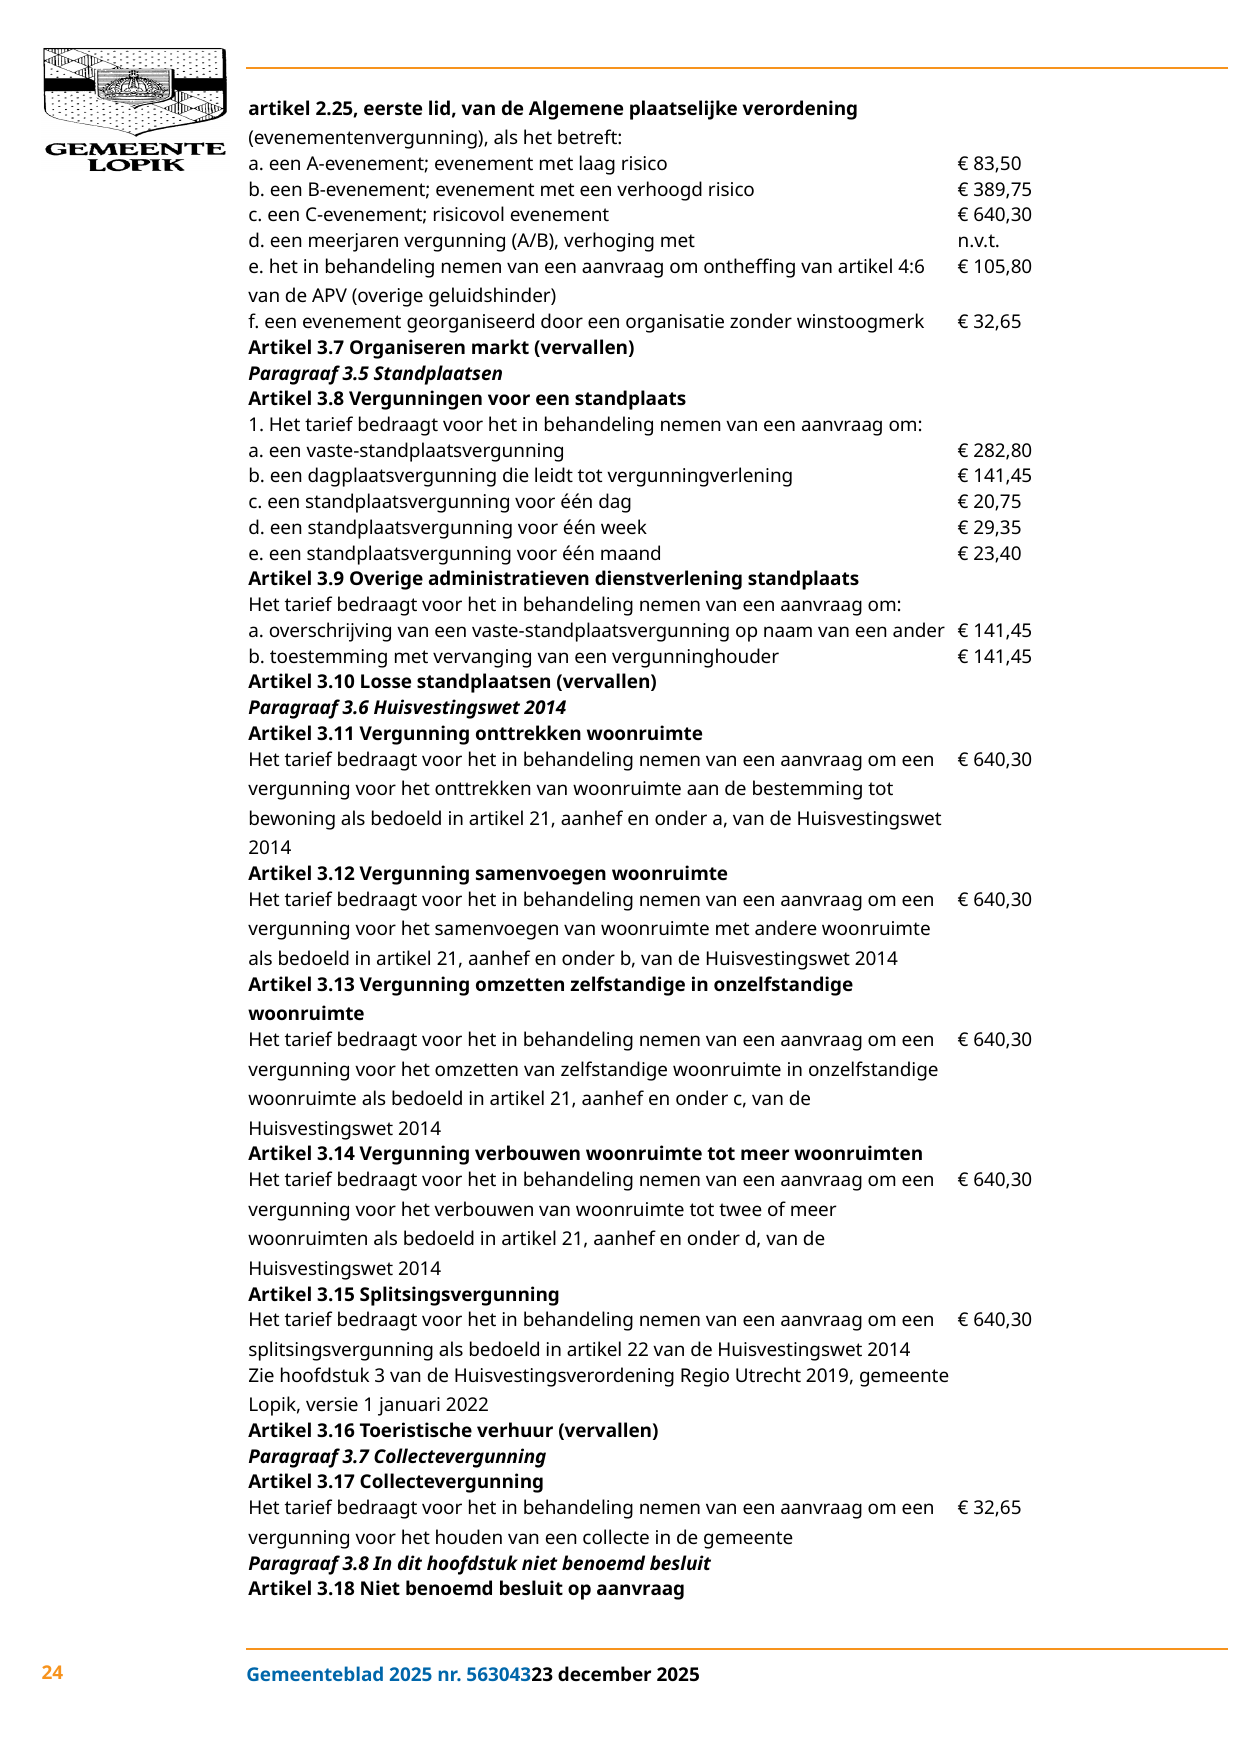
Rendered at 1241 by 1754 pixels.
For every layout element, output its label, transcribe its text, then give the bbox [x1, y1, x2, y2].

table_cell Artikel 3.8 Vergunningen voor een standplaats [248, 386, 957, 411]
table_cell b. een B-evenement; evenement met een verhoogd risico [248, 176, 957, 202]
table_cell Artikel 3.10 Losse standplaatsen (vervallen) [248, 669, 957, 694]
table_cell € 141,45 [958, 617, 1152, 643]
table_cell Artikel 3.14 Vergunning verbouwen woonruimte tot meer woonruimten [248, 1141, 957, 1166]
table_cell [958, 1362, 1152, 1417]
table_cell c. een C-evenement; risicovol evenement [248, 202, 957, 227]
table_cell Artikel 3.18 Niet benoemd besluit op aanvraag [248, 1575, 957, 1601]
table_cell € 640,30 [958, 202, 1152, 227]
table_cell Het tarief bedraagt voor het in behandeling nemen van een aanvraag om een vergunning voor het omzetten van zelfstandige woonruimte in onzelfstandige woonruimte als bedoeld in artikel 21, aanhef en onder c, van de Huisvestingswet 2014 [248, 1026, 957, 1141]
table_cell Paragraaf 3.5 Standplaatsen [248, 360, 957, 386]
table_cell Artikel 3.12 Vergunning samenvoegen woonruimte [248, 860, 957, 886]
table_cell [958, 971, 1152, 1026]
table_cell [958, 591, 1152, 617]
table_cell € 640,30 [958, 1166, 1152, 1281]
table_cell a. een A-evenement; evenement met laag risico [248, 150, 957, 176]
table_cell € 23,40 [958, 540, 1152, 566]
table_cell Het tarief bedraagt voor het in behandeling nemen van een aanvraag om een vergunning voor het samenvoegen van woonruimte met andere woonruimte als bedoeld in artikel 21, aanhef en onder b, van de Huisvestingswet 2014 [248, 886, 957, 971]
table_cell Paragraaf 3.6 Huisvestingswet 2014 [248, 694, 957, 720]
table_cell e. een standplaatsvergunning voor één maand [248, 540, 957, 566]
table_cell € 640,30 [958, 746, 1152, 860]
table_cell n.v.t. [958, 227, 1152, 253]
table_cell € 389,75 [958, 176, 1152, 202]
table_cell [958, 860, 1152, 886]
table_cell a. overschrijving van een vaste-standplaatsvergunning op naam van een ander [248, 617, 957, 643]
table_cell c. een standplaatsvergunning voor één dag [248, 489, 957, 514]
table_cell Zie hoofdstuk 3 van de Huisvestingsverordening Regio Utrecht 2019, gemeente Lopik, versie 1 januari 2022 [248, 1362, 957, 1417]
table_cell € 32,65 [958, 1494, 1152, 1550]
table_cell [958, 1281, 1152, 1307]
table_cell € 640,30 [958, 886, 1152, 971]
table_cell [958, 360, 1152, 386]
table_cell Artikel 3.13 Vergunning omzetten zelfstandige in onzelfstandige woonruimte [248, 971, 957, 1026]
table_cell € 282,80 [958, 437, 1152, 463]
table_cell [958, 386, 1152, 411]
table_cell Artikel 3.15 Splitsingsvergunning [248, 1281, 957, 1307]
table_cell [958, 1469, 1152, 1494]
table_cell a. een vaste-standplaatsvergunning [248, 437, 957, 463]
table_cell Het tarief bedraagt voor het in behandeling nemen van een aanvraag om een vergunning voor het onttrekken van woonruimte aan de bestemming tot bewoning als bedoeld in artikel 21, aanhef en onder a, van de Huisvestingswet 2014 [248, 746, 957, 860]
table_cell [958, 1417, 1152, 1443]
table_cell € 141,45 [958, 643, 1152, 668]
table_cell Het tarief bedraagt voor het in behandeling nemen van een aanvraag om een splitsingsvergunning als bedoeld in artikel 22 van de Huisvestingswet 2014 [248, 1307, 957, 1362]
picture [41, 47, 231, 172]
table_cell artikel 2.25, eerste lid, van de Algemene plaatselijke verordening (evenementenvergunning), als het betreft: [248, 95, 957, 150]
table_cell [958, 411, 1152, 437]
table_cell Artikel 3.7 Organiseren markt (vervallen) [248, 334, 957, 360]
table_cell Artikel 3.11 Vergunning onttrekken woonruimte [248, 720, 957, 746]
table_cell [958, 1443, 1152, 1469]
table_cell Artikel 3.17 Collectevergunning [248, 1469, 957, 1494]
table_cell Artikel 3.9 Overige administratieven dienstverlening standplaats [248, 566, 957, 591]
table_cell e. het in behandeling nemen van een aanvraag om ontheffing van artikel 4:6 van de APV (overige geluidshinder) [248, 253, 957, 308]
table_cell [958, 1141, 1152, 1166]
table_cell [958, 334, 1152, 360]
table_cell [958, 720, 1152, 746]
table_cell [958, 566, 1152, 591]
table_cell [958, 694, 1152, 720]
table_cell [958, 1575, 1152, 1601]
table_cell € 640,30 [958, 1307, 1152, 1362]
table_cell f. een evenement georganiseerd door een organisatie zonder winstoogmerk [248, 308, 957, 334]
table_cell d. een meerjaren vergunning (A/B), verhoging met [248, 227, 957, 253]
table_cell € 141,45 [958, 463, 1152, 488]
table_cell Paragraaf 3.7 Collectevergunning [248, 1443, 957, 1469]
table_cell b. toestemming met vervanging van een vergunninghouder [248, 643, 957, 668]
table_cell 1. Het tarief bedraagt voor het in behandeling nemen van een aanvraag om: [248, 411, 957, 437]
table_cell d. een standplaatsvergunning voor één week [248, 514, 957, 540]
table_cell [958, 669, 1152, 694]
table_cell [958, 1550, 1152, 1575]
table_cell Het tarief bedraagt voor het in behandeling nemen van een aanvraag om een vergunning voor het verbouwen van woonruimte tot twee of meer woonruimten als bedoeld in artikel 21, aanhef en onder d, van de Huisvestingswet 2014 [248, 1166, 957, 1281]
table_cell Artikel 3.16 Toeristische verhuur (vervallen) [248, 1417, 957, 1443]
table_cell € 640,30 [958, 1026, 1152, 1141]
table_cell € 105,80 [958, 253, 1152, 308]
table_cell [958, 95, 1152, 150]
table_cell € 32,65 [958, 308, 1152, 334]
table_cell Het tarief bedraagt voor het in behandeling nemen van een aanvraag om een vergunning voor het houden van een collecte in de gemeente [248, 1494, 957, 1550]
table_cell € 83,50 [958, 150, 1152, 176]
table_cell € 29,35 [958, 514, 1152, 540]
table_cell € 20,75 [958, 489, 1152, 514]
table_cell Het tarief bedraagt voor het in behandeling nemen van een aanvraag om: [248, 591, 957, 617]
table_cell Paragraaf 3.8 In dit hoofdstuk niet benoemd besluit [248, 1550, 957, 1575]
table_cell b. een dagplaatsvergunning die leidt tot vergunningverlening [248, 463, 957, 488]
